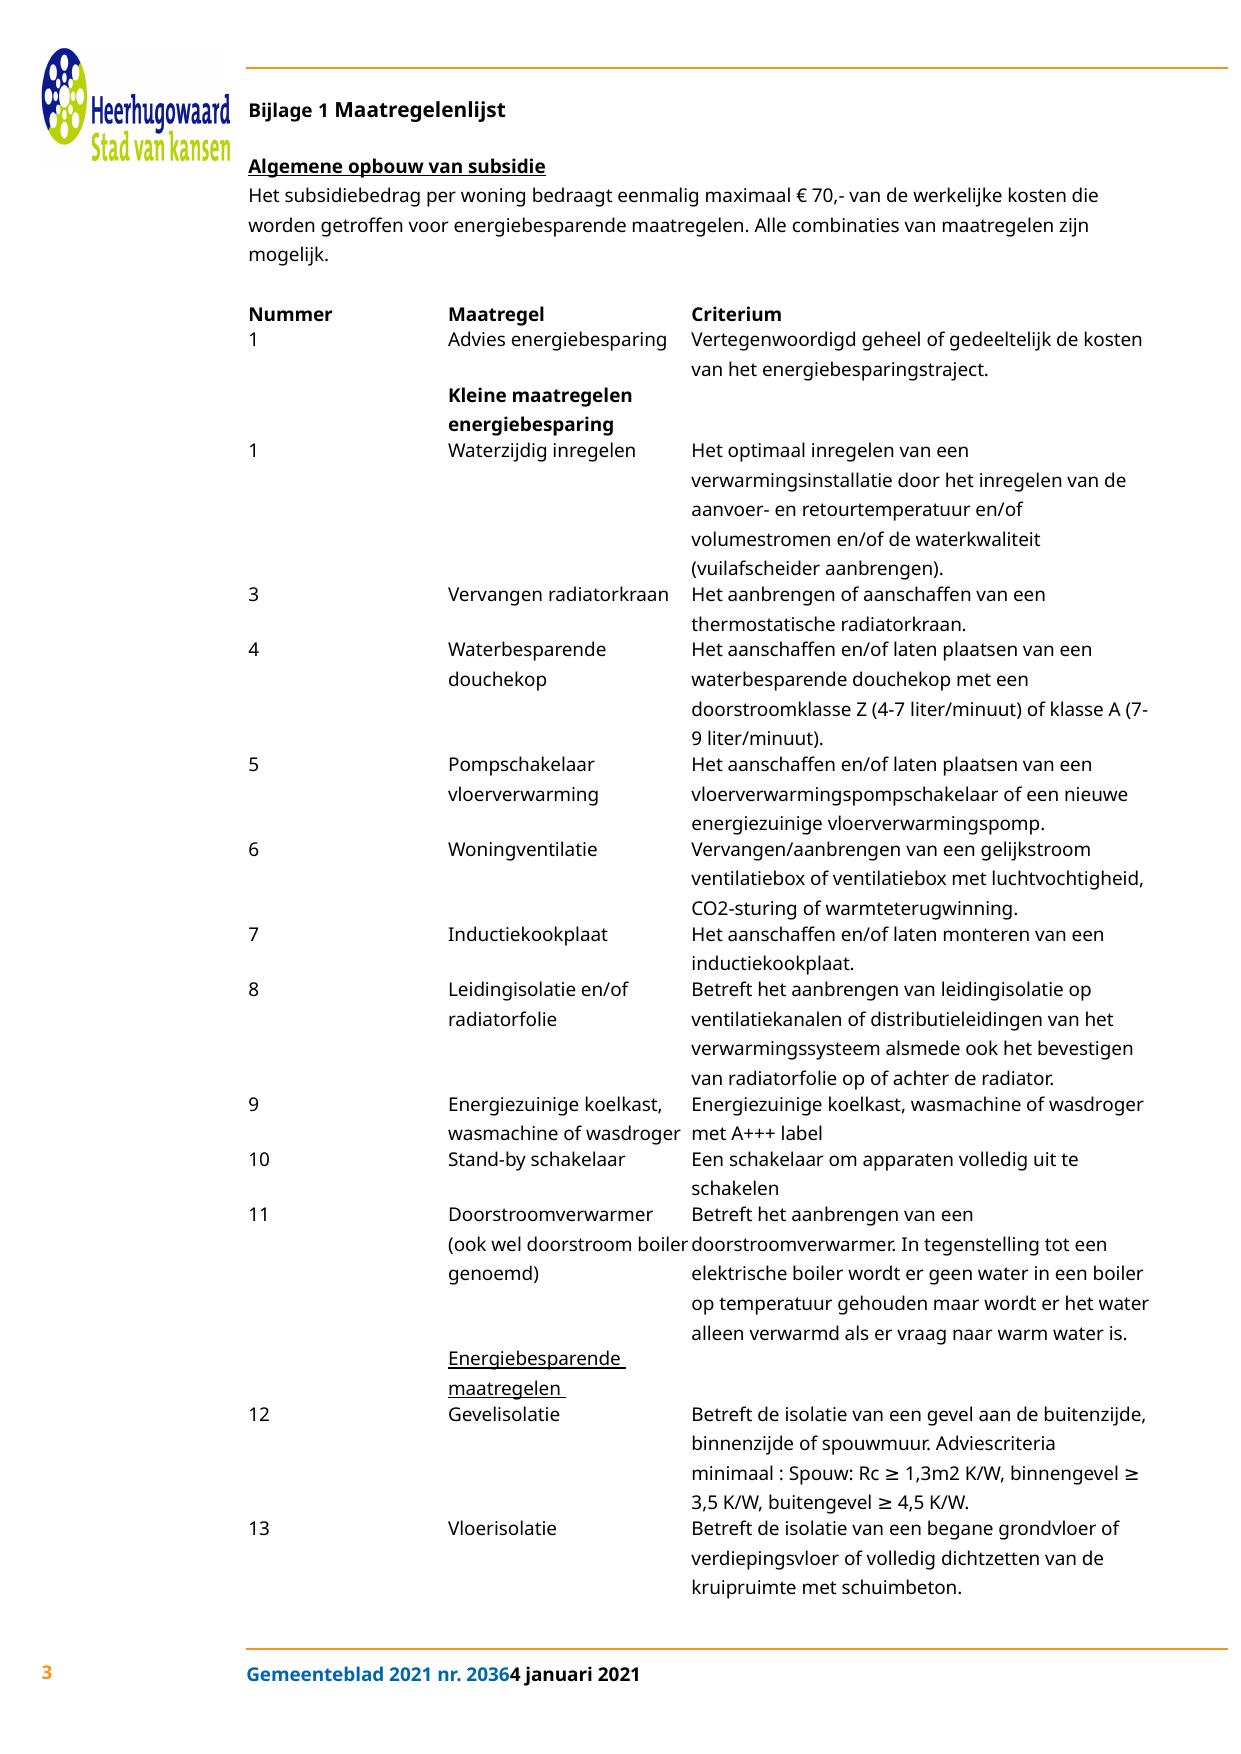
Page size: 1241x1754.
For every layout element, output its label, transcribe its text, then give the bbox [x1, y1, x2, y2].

table_cell Het aanschaffen en/of laten plaatsen van een waterbesparende douchekop met een doorstroomklasse Z (4-7 liter/minuut) of klasse A (7-9 liter/minuut). [691, 637, 1152, 751]
table_cell 11 [248, 1201, 448, 1345]
table_cell Een schakelaar om apparaten volledig uit te schakelen [691, 1146, 1152, 1201]
table_cell 13 [248, 1515, 448, 1600]
table_cell Betreft het aanbrengen van een doorstroomverwarmer. In tegenstelling tot een elektrische boiler wordt er geen water in een boiler op temperatuur gehouden maar wordt er het water alleen verwarmd als er vraag naar warm water is. [691, 1201, 1152, 1345]
table_cell Stand-by schakelaar [448, 1146, 691, 1201]
table_cell Vloerisolatie [448, 1515, 691, 1600]
table_cell Inductiekookplaat [448, 921, 691, 976]
table_cell 1 [248, 327, 448, 382]
table_cell 3 [248, 581, 448, 637]
table_header Criterium [691, 301, 1152, 327]
table_cell Betreft de isolatie van een begane grondvloer of verdiepingsvloer of volledig dichtzetten van de kruipruimte met schuimbeton. [691, 1515, 1152, 1600]
text Algemene opbouw van subsidie [248, 153, 1152, 179]
table_cell Doorstroomverwarmer (ook wel doorstroom boiler genoemd) [448, 1201, 691, 1345]
table_cell Woningventilatie [448, 836, 691, 921]
table_cell 12 [248, 1401, 448, 1515]
table_cell Leidingisolatie en/of radiatorfolie [448, 976, 691, 1091]
table_cell Energiezuinige koelkast, wasmachine of wasdroger [448, 1091, 691, 1146]
table_cell Betreft de isolatie van een gevel aan de buitenzijde, binnenzijde of spouwmuur. Adviescriteria minimaal : Spouw: Rc ≥ 1,3m2 K/W, binnengevel ≥ 3,5 K/W, buitengevel ≥ 4,5 K/W. [691, 1401, 1152, 1515]
text Bijlage 1 Maatregelenlijst [248, 95, 1152, 123]
table_cell 6 [248, 836, 448, 921]
picture [41, 47, 231, 172]
table_cell [691, 382, 1152, 437]
table_cell [691, 1345, 1152, 1401]
table_cell 10 [248, 1146, 448, 1201]
table_cell Energiebesparende maatregelen [448, 1345, 691, 1401]
table_cell 9 [248, 1091, 448, 1146]
table_cell Vervangen radiatorkraan [448, 581, 691, 637]
table_cell Kleine maatregelen energiebesparing [448, 382, 691, 437]
table_header Nummer [248, 301, 448, 327]
table_cell 4 [248, 637, 448, 751]
table_cell [248, 1345, 448, 1401]
table_cell Het aanbrengen of aanschaffen van een thermostatische radiatorkraan. [691, 581, 1152, 637]
table_cell 5 [248, 751, 448, 836]
table_header Maatregel [448, 301, 691, 327]
table_cell Het optimaal inregelen van een verwarmingsinstallatie door het inregelen van de aanvoer- en retourtemperatuur en/of volumestromen en/of de waterkwaliteit (vuilafscheider aanbrengen). [691, 437, 1152, 581]
table_cell Vervangen/aanbrengen van een gelijkstroom ventilatiebox of ventilatiebox met luchtvochtigheid, CO2-sturing of warmteterugwinning. [691, 836, 1152, 921]
table_cell 8 [248, 976, 448, 1091]
table_cell [248, 382, 448, 437]
table_cell 7 [248, 921, 448, 976]
table_cell Waterbesparende douchekop [448, 637, 691, 751]
table_cell Betreft het aanbrengen van leidingisolatie op ventilatiekanalen of distributieleidingen van het verwarmingssysteem alsmede ook het bevestigen van radiatorfolie op of achter de radiator. [691, 976, 1152, 1091]
table_cell Waterzijdig inregelen [448, 437, 691, 581]
table_cell 1 [248, 437, 448, 581]
table_cell Energiezuinige koelkast, wasmachine of wasdroger met A+++ label [691, 1091, 1152, 1146]
table_cell Pompschakelaar vloerverwarming [448, 751, 691, 836]
text Het subsidiebedrag per woning bedraagt eenmalig maximaal € 70,- van de werkelijke kosten die worden getroffen voor energiebesparende maatregelen. Alle combinaties van maatregelen zijn mogelijk. [248, 182, 1152, 267]
table_cell Het aanschaffen en/of laten monteren van een inductiekookplaat. [691, 921, 1152, 976]
table_cell Advies energiebesparing [448, 327, 691, 382]
table_cell Vertegenwoordigd geheel of gedeeltelijk de kosten van het energiebesparingstraject. [691, 327, 1152, 382]
table_cell Gevelisolatie [448, 1401, 691, 1515]
table_cell Het aanschaffen en/of laten plaatsen van een vloerverwarmingspompschakelaar of een nieuwe energiezuinige vloerverwarmingspomp. [691, 751, 1152, 836]
